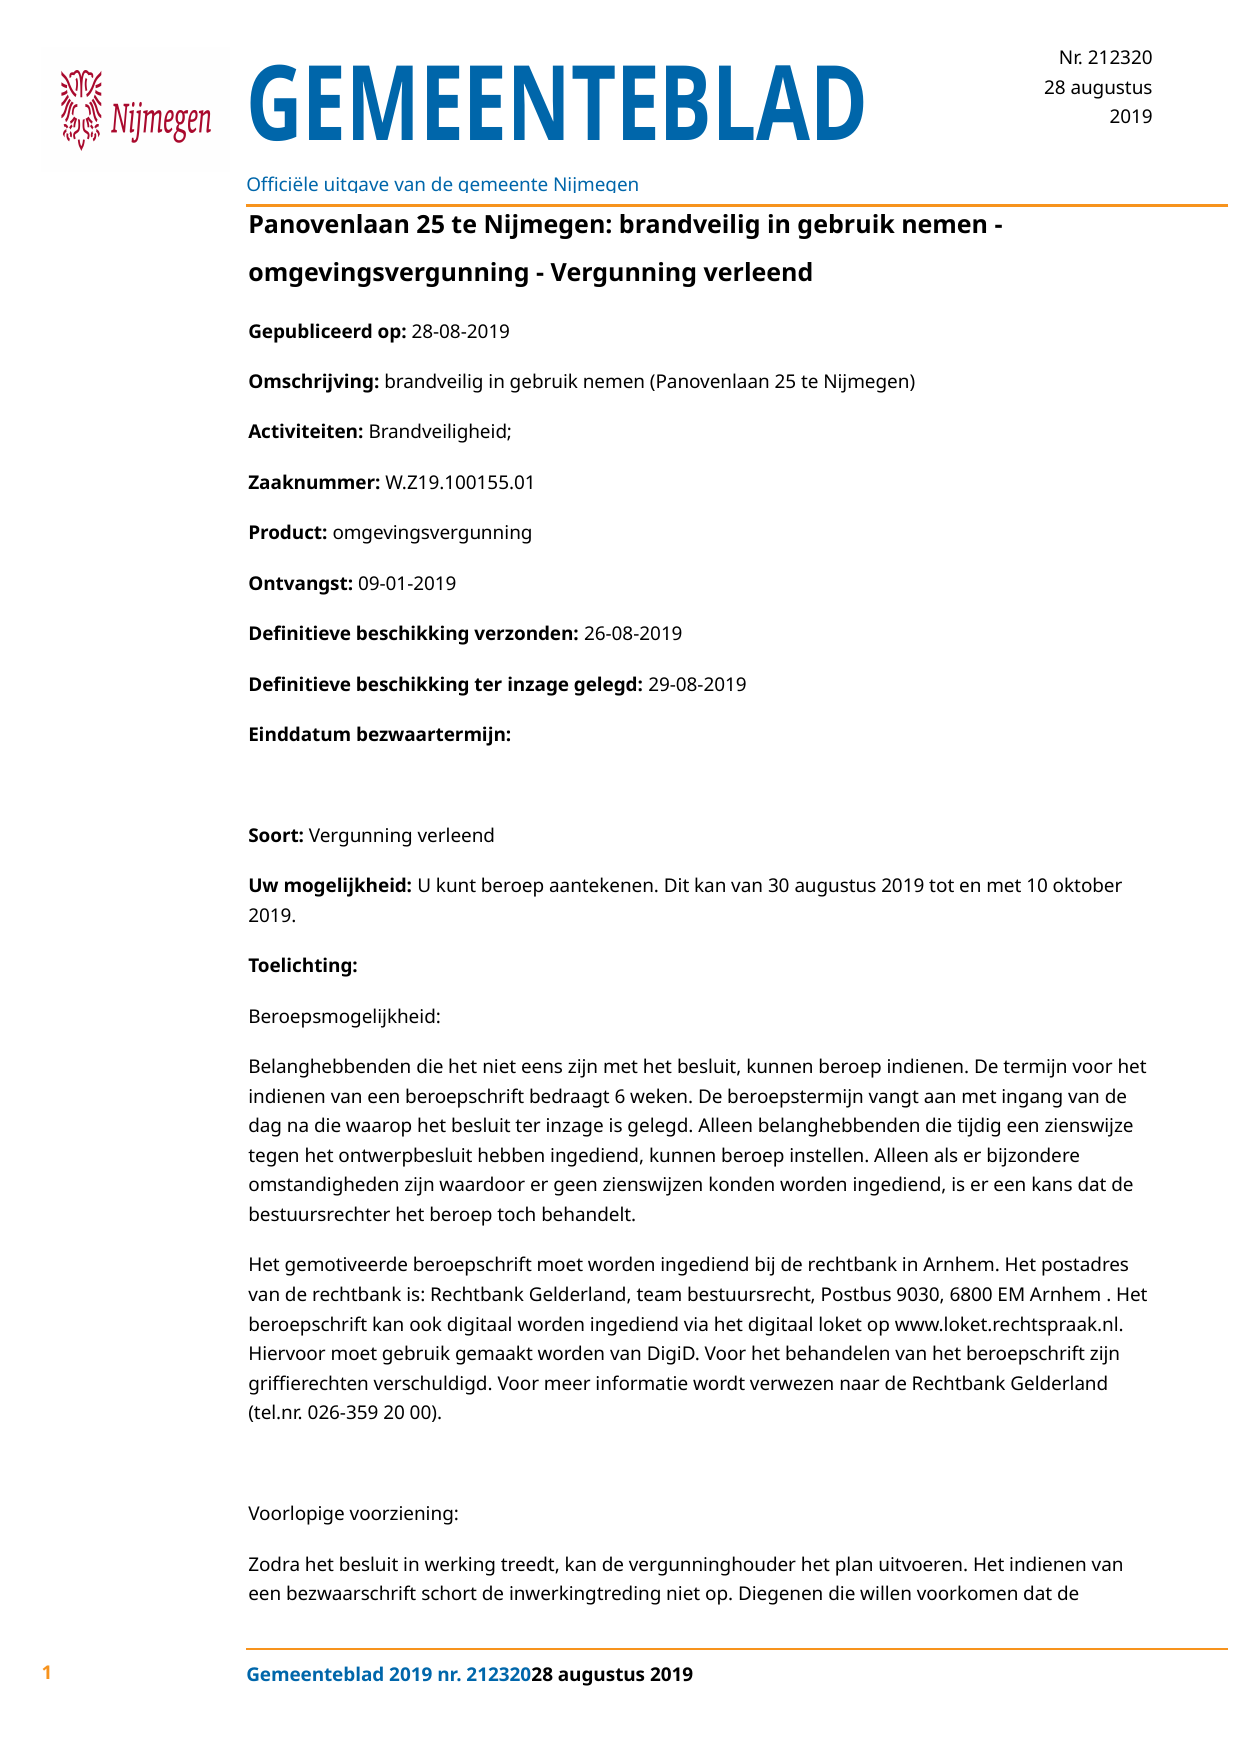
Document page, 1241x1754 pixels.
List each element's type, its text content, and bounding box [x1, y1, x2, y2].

text Zaaknummer: W.Z19.100155.01 [248, 469, 1152, 495]
text Omschrijving: brandveilig in gebruik nemen (Panovenlaan 25 te Nijmegen) [248, 368, 1152, 394]
text Het gemotiveerde beroepschrift moet worden ingediend bij de rechtbank in Arnhem. Het postadres van de rechtbank is: Rechtbank Gelderland, team bestuursrecht, Postbus 9030, 6800 EM Arnhem . Het beroepschrift kan ook digitaal worden ingediend via het digitaal loket op www.loket.rechtspraak.nl. Hiervoor moet gebruik gemaakt worden van DigiD. Voor het behandelen van het beroepschrift zijn griffierechten verschuldigd. Voor meer informatie wordt verwezen naar de Rechtbank Gelderland (tel.nr. 026-359 20 00). [248, 1252, 1152, 1425]
text Ontvangst: 09-01-2019 [248, 570, 1152, 596]
text Beroepsmogelijkheid: [248, 1003, 1152, 1029]
text Definitieve beschikking verzonden: 26-08-2019 [248, 620, 1152, 646]
text Activiteiten: Brandveiligheid; [248, 419, 1152, 444]
text Voorlopige voorziening: [248, 1500, 1152, 1526]
text Belanghebbenden die het niet eens zijn met het besluit, kunnen beroep indienen. De termijn voor het indienen van een beroepschrift bedraagt 6 weken. De beroepstermijn vangt aan met ingang van de dag na die waarop het besluit ter inzage is gelegd. Alleen belanghebbenden die tijdig een zienswijze tegen het ontwerpbesluit hebben ingediend, kunnen beroep instellen. Alleen als er bijzondere omstandigheden zijn waardoor er geen zienswijzen konden worden ingediend, is er een kans dat de bestuursrechter het beroep toch behandelt. [248, 1053, 1152, 1227]
text Definitieve beschikking ter inzage gelegd: 29-08-2019 [248, 671, 1152, 697]
text Gepubliceerd op: 28-08-2019 [248, 318, 1152, 344]
text Uw mogelijkheid: U kunt beroep aantekenen. Dit kan van 30 augustus 2019 tot en met 10 oktober 2019. [248, 872, 1152, 928]
text Einddatum bezwaartermijn: [248, 721, 1152, 747]
text Zodra het besluit in werking treedt, kan de vergunninghouder het plan uitvoeren. Het indienen van een bezwaarschrift schort de inwerkingtreding niet op. Diegenen die willen voorkomen dat de [248, 1551, 1152, 1606]
text Toelichting: [248, 952, 1152, 978]
text Product: omgevingsvergunning [248, 519, 1152, 545]
picture [41, 47, 231, 172]
text Panovenlaan 25 te Nijmegen: brandveilig in gebruik nemen - omgevingsvergunning - Vergunning verleend [248, 207, 1152, 288]
text Soort: Vergunning verleend [248, 822, 1152, 848]
